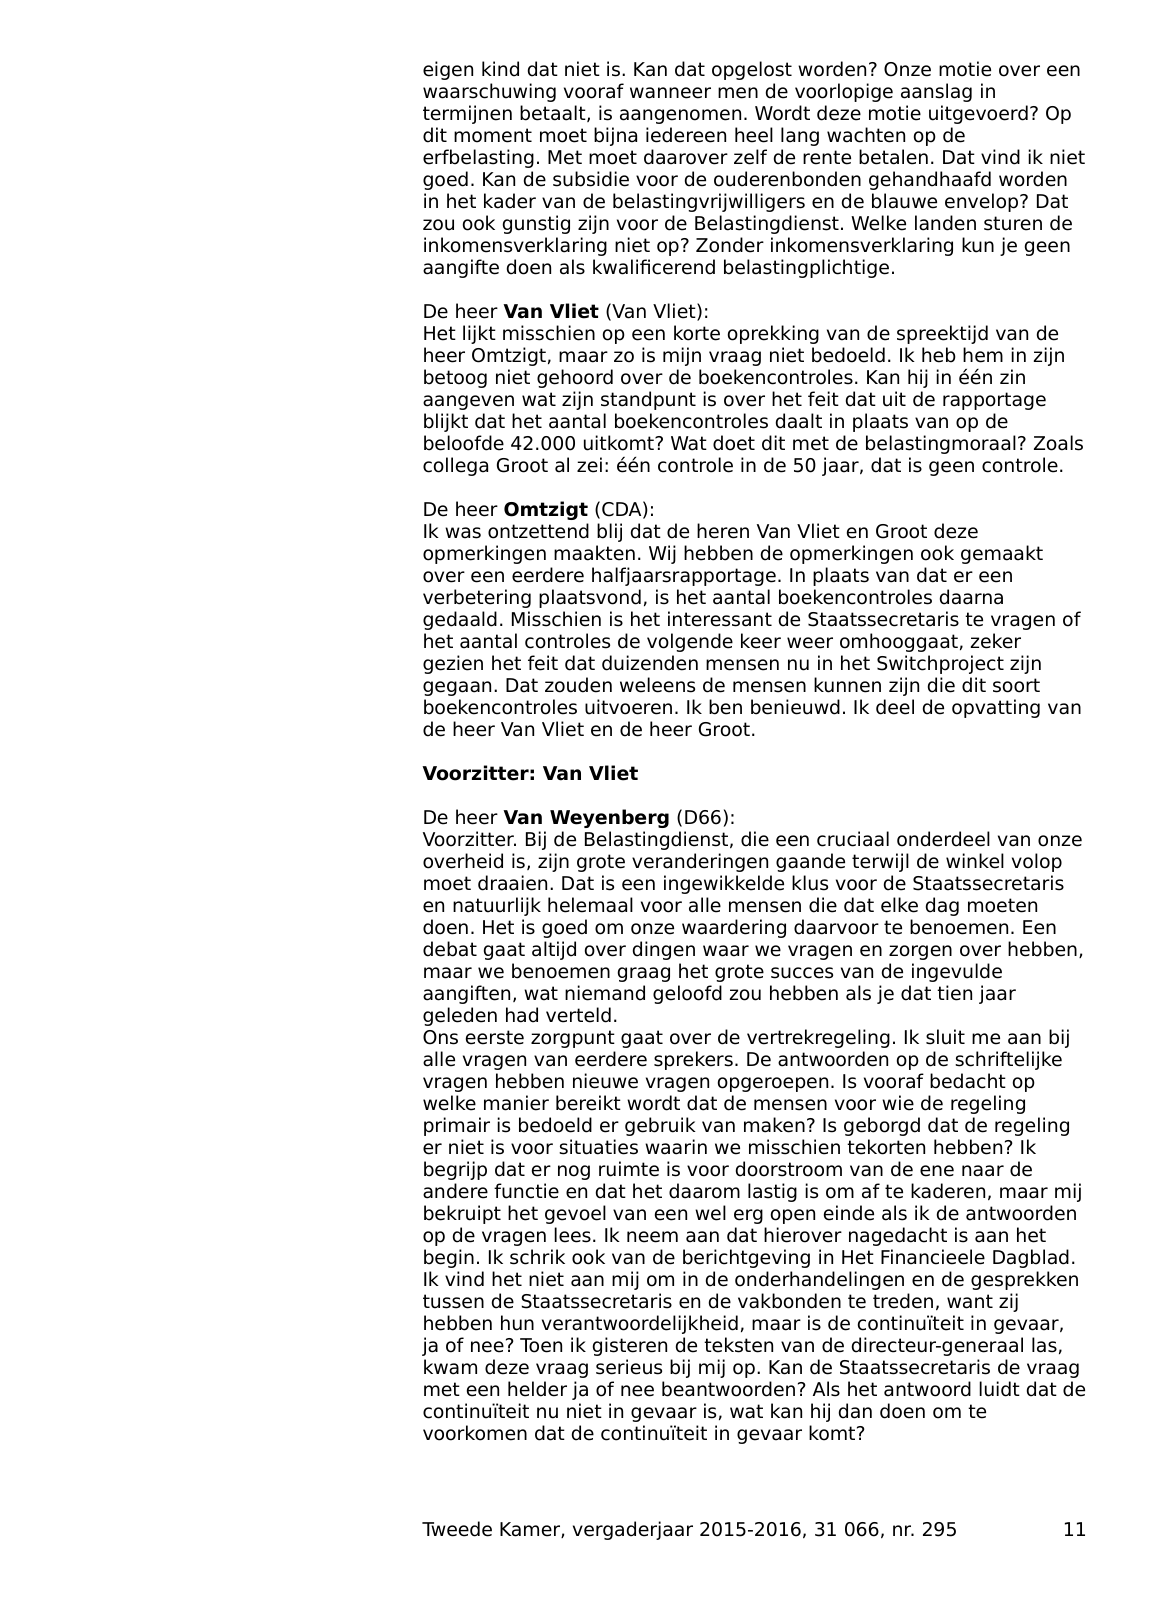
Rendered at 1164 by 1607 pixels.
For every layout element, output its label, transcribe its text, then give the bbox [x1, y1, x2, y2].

text Ik was ontzettend blij dat de heren Van Vliet en Groot deze opmerkingen maakten. Wij hebben de opmerkingen ook gemaakt over een eerdere halfjaarsrapportage. In plaats van dat er een verbetering plaatsvond, is het aantal boekencontroles daarna gedaald. Misschien is het interessant de Staatssecretaris te vragen of het aantal controles de volgende keer weer omhooggaat, zeker gezien het feit dat duizenden mensen nu in het Switchproject zijn gegaan. Dat zouden weleens de mensen kunnen zijn die dit soort boekencontroles uitvoeren. Ik ben benieuwd. Ik deel de opvatting van de heer Van Vliet en de heer Groot. [422, 521, 1087, 741]
text De heer Van Weyenberg (D66): [422, 807, 1087, 829]
text De heer Omtzigt (CDA): [422, 499, 1087, 521]
text De heer Van Vliet (Van Vliet): [422, 301, 1087, 323]
text Voorzitter: Van Vliet [422, 763, 1087, 785]
text Het lijkt misschien op een korte oprekking van de spreektijd van de heer Omtzigt, maar zo is mijn vraag niet bedoeld. Ik heb hem in zijn betoog niet gehoord over de boekencontroles. Kan hij in één zin aangeven wat zijn standpunt is over het feit dat uit de rapportage blijkt dat het aantal boekencontroles daalt in plaats van op de beloofde 42.000 uitkomt? Wat doet dit met de belastingmoraal? Zoals collega Groot al zei: één controle in de 50 jaar, dat is geen controle. [422, 323, 1087, 477]
text Ons eerste zorgpunt gaat over de vertrekregeling. Ik sluit me aan bij alle vragen van eerdere sprekers. De antwoorden op de schriftelijke vragen hebben nieuwe vragen opgeroepen. Is vooraf bedacht op welke manier bereikt wordt dat de mensen voor wie de regeling primair is bedoeld er gebruik van maken? Is geborgd dat de regeling er niet is voor situaties waarin we misschien tekorten hebben? Ik begrijp dat er nog ruimte is voor doorstroom van de ene naar de andere functie en dat het daarom lastig is om af te kaderen, maar mij bekruipt het gevoel van een wel erg open einde als ik de antwoorden op de vragen lees. Ik neem aan dat hierover nagedacht is aan het begin. Ik schrik ook van de berichtgeving in Het Financieele Dagblad. Ik vind het niet aan mij om in de onderhandelingen en de gesprekken tussen de Staatssecretaris en de vakbonden te treden, want zij hebben hun verantwoordelijkheid, maar is de continuïteit in gevaar, ja of nee? Toen ik gisteren de teksten van de directeur-generaal las, kwam deze vraag serieus bij mij op. Kan de Staatssecretaris de vraag met een helder ja of nee beantwoorden? Als het antwoord luidt dat de continuïteit nu niet in gevaar is, wat kan hij dan doen om te voorkomen dat de continuïteit in gevaar komt? [422, 1027, 1087, 1444]
text eigen kind dat niet is. Kan dat opgelost worden? Onze motie over een waarschuwing vooraf wanneer men de voorlopige aanslag in termijnen betaalt, is aangenomen. Wordt deze motie uitgevoerd? Op dit moment moet bijna iedereen heel lang wachten op de erfbelasting. Met moet daarover zelf de rente betalen. Dat vind ik niet goed. Kan de subsidie voor de ouderenbonden gehandhaafd worden in het kader van de belastingvrijwilligers en de blauwe envelop? Dat zou ook gunstig zijn voor de Belastingdienst. Welke landen sturen de inkomensverklaring niet op? Zonder inkomensverklaring kun je geen aangifte doen als kwalificerend belastingplichtige. [422, 59, 1087, 279]
text Voorzitter. Bij de Belastingdienst, die een cruciaal onderdeel van onze overheid is, zijn grote veranderingen gaande terwijl de winkel volop moet draaien. Dat is een ingewikkelde klus voor de Staatssecretaris en natuurlijk helemaal voor alle mensen die dat elke dag moeten doen. Het is goed om onze waardering daarvoor te benoemen. Een debat gaat altijd over dingen waar we vragen en zorgen over hebben, maar we benoemen graag het grote succes van de ingevulde aangiften, wat niemand geloofd zou hebben als je dat tien jaar geleden had verteld. [422, 829, 1087, 1027]
